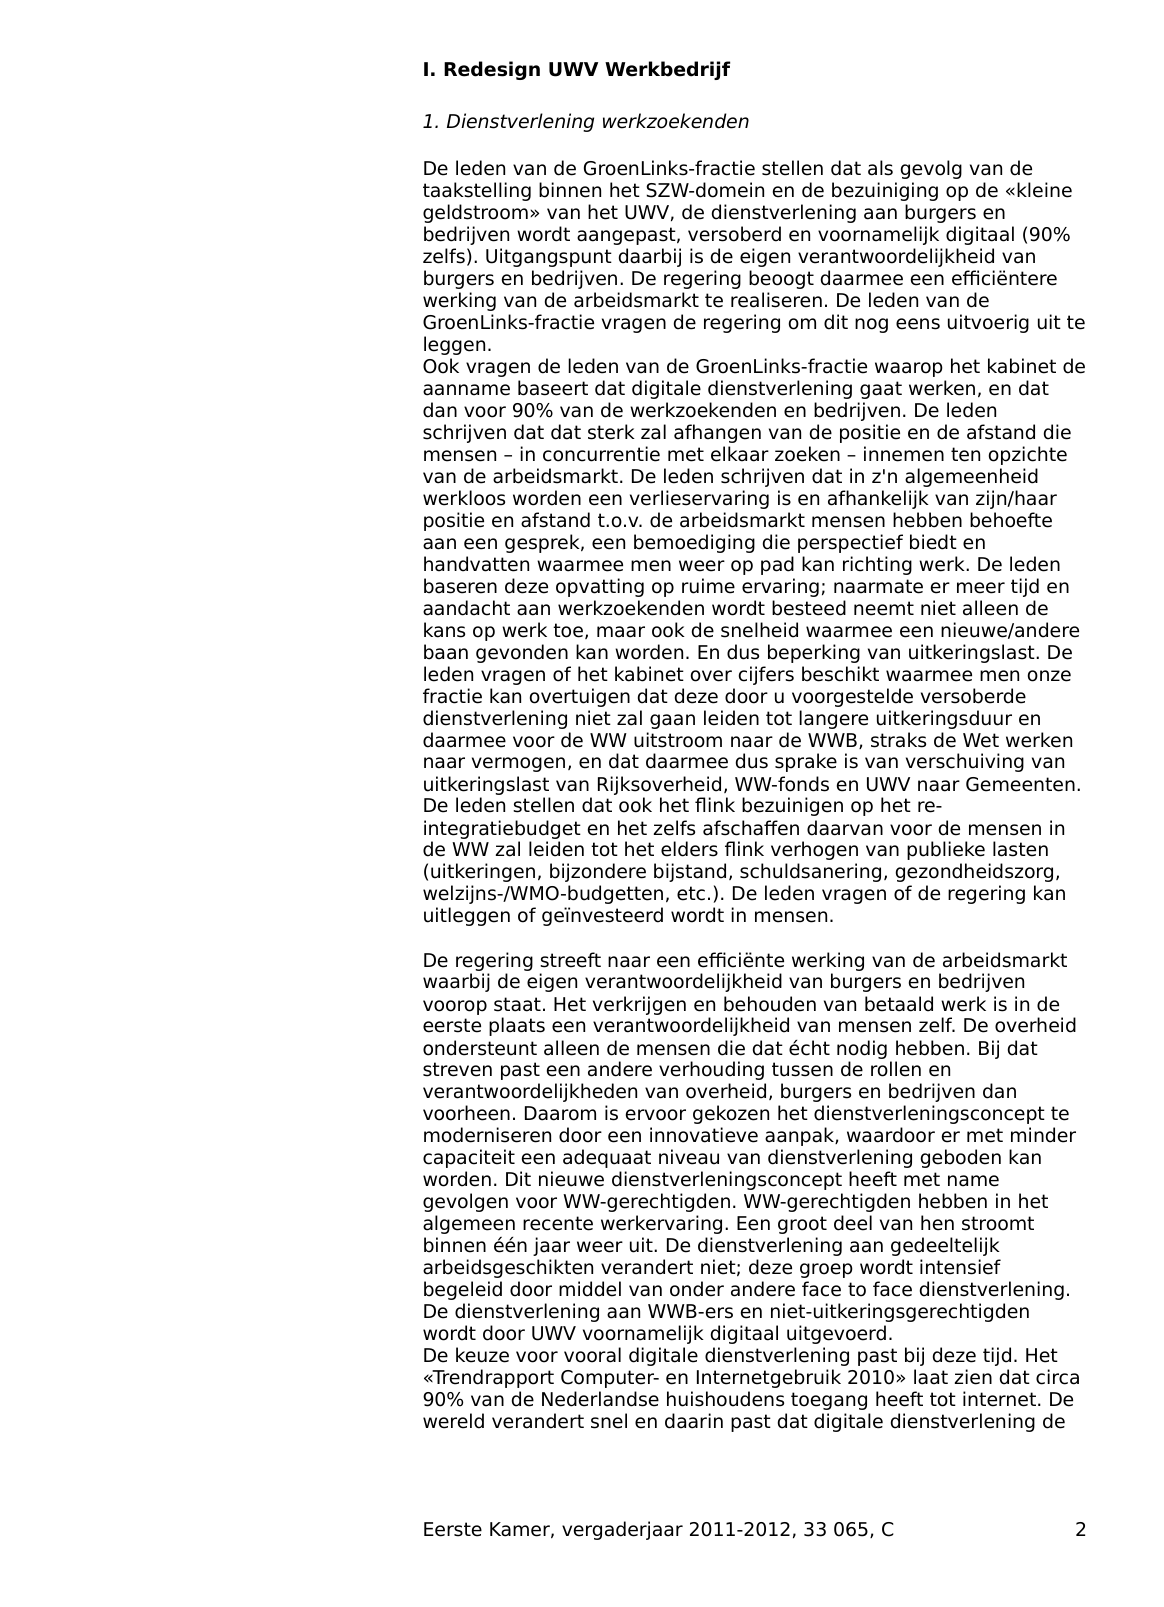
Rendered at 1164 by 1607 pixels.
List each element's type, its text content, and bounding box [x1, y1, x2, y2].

subtitle I. Redesign UWV Werkbedrijf [422, 59, 1087, 81]
subtitle 1. Dienstverlening werkzoekenden [422, 111, 1087, 133]
text De leden van de GroenLinks-fractie stellen dat als gevolg van de taakstelling binnen het SZW-domein en de bezuiniging op de «kleine geldstroom» van het UWV, de dienstverlening aan burgers en bedrijven wordt aangepast, versoberd en voornamelijk digitaal (90% zelfs). Uitgangspunt daarbij is de eigen verantwoordelijkheid van burgers en bedrijven. De regering beoogt daarmee een efficiëntere werking van de arbeidsmarkt te realiseren. De leden van de GroenLinks-fractie vragen de regering om dit nog eens uitvoerig uit te leggen. [422, 158, 1087, 356]
text Ook vragen de leden van de GroenLinks-fractie waarop het kabinet de aanname baseert dat digitale dienstverlening gaat werken, en dat dan voor 90% van de werkzoekenden en bedrijven. De leden schrijven dat dat sterk zal afhangen van de positie en de afstand die mensen – in concurrentie met elkaar zoeken – innemen ten opzichte van de arbeidsmarkt. De leden schrijven dat in z'n algemeenheid werkloos worden een verlieservaring is en afhankelijk van zijn/haar positie en afstand t.o.v. de arbeidsmarkt mensen hebben behoefte aan een gesprek, een bemoediging die perspectief biedt en handvatten waarmee men weer op pad kan richting werk. De leden baseren deze opvatting op ruime ervaring; naarmate er meer tijd en aandacht aan werkzoekenden wordt besteed neemt niet alleen de kans op werk toe, maar ook de snelheid waarmee een nieuwe/andere baan gevonden kan worden. En dus beperking van uitkeringslast. De leden vragen of het kabinet over cijfers beschikt waarmee men onze fractie kan overtuigen dat deze door u voorgestelde versoberde dienstverlening niet zal gaan leiden tot langere uitkeringsduur en daarmee voor de WW uitstroom naar de WWB, straks de Wet werken naar vermogen, en dat daarmee dus sprake is van verschuiving van uitkeringslast van Rijksoverheid, WW-fonds en UWV naar Gemeenten. De leden stellen dat ook het flink bezuinigen op het re-integratiebudget en het zelfs afschaffen daarvan voor de mensen in de WW zal leiden tot het elders flink verhogen van publieke lasten (uitkeringen, bijzondere bijstand, schuldsanering, gezondheidszorg, welzijns-/WMO-budgetten, etc.). De leden vragen of de regering kan uitleggen of geïnvesteerd wordt in mensen. [422, 356, 1087, 927]
text De regering streeft naar een efficiënte werking van de arbeidsmarkt waarbij de eigen verantwoordelijkheid van burgers en bedrijven voorop staat. Het verkrijgen en behouden van betaald werk is in de eerste plaats een verantwoordelijkheid van mensen zelf. De overheid ondersteunt alleen de mensen die dat écht nodig hebben. Bij dat streven past een andere verhouding tussen de rollen en verantwoordelijkheden van overheid, burgers en bedrijven dan voorheen. Daarom is ervoor gekozen het dienstverleningsconcept te moderniseren door een innovatieve aanpak, waardoor er met minder capaciteit een adequaat niveau van dienstverlening geboden kan worden. Dit nieuwe dienstverleningsconcept heeft met name gevolgen voor WW-gerechtigden. WW-gerechtigden hebben in het algemeen recente werkervaring. Een groot deel van hen stroomt binnen één jaar weer uit. De dienstverlening aan gedeeltelijk arbeidsgeschikten verandert niet; deze groep wordt intensief begeleid door middel van onder andere face to face dienstverlening. De dienstverlening aan WWB-ers en niet-uitkeringsgerechtigden wordt door UWV voornamelijk digitaal uitgevoerd. [422, 949, 1087, 1345]
text De keuze voor vooral digitale dienstverlening past bij deze tijd. Het «Trendrapport Computer- en Internetgebruik 2010» laat zien dat circa 90% van de Nederlandse huishoudens toegang heeft tot internet. De wereld verandert snel en daarin past dat digitale dienstverlening de [422, 1345, 1087, 1433]
